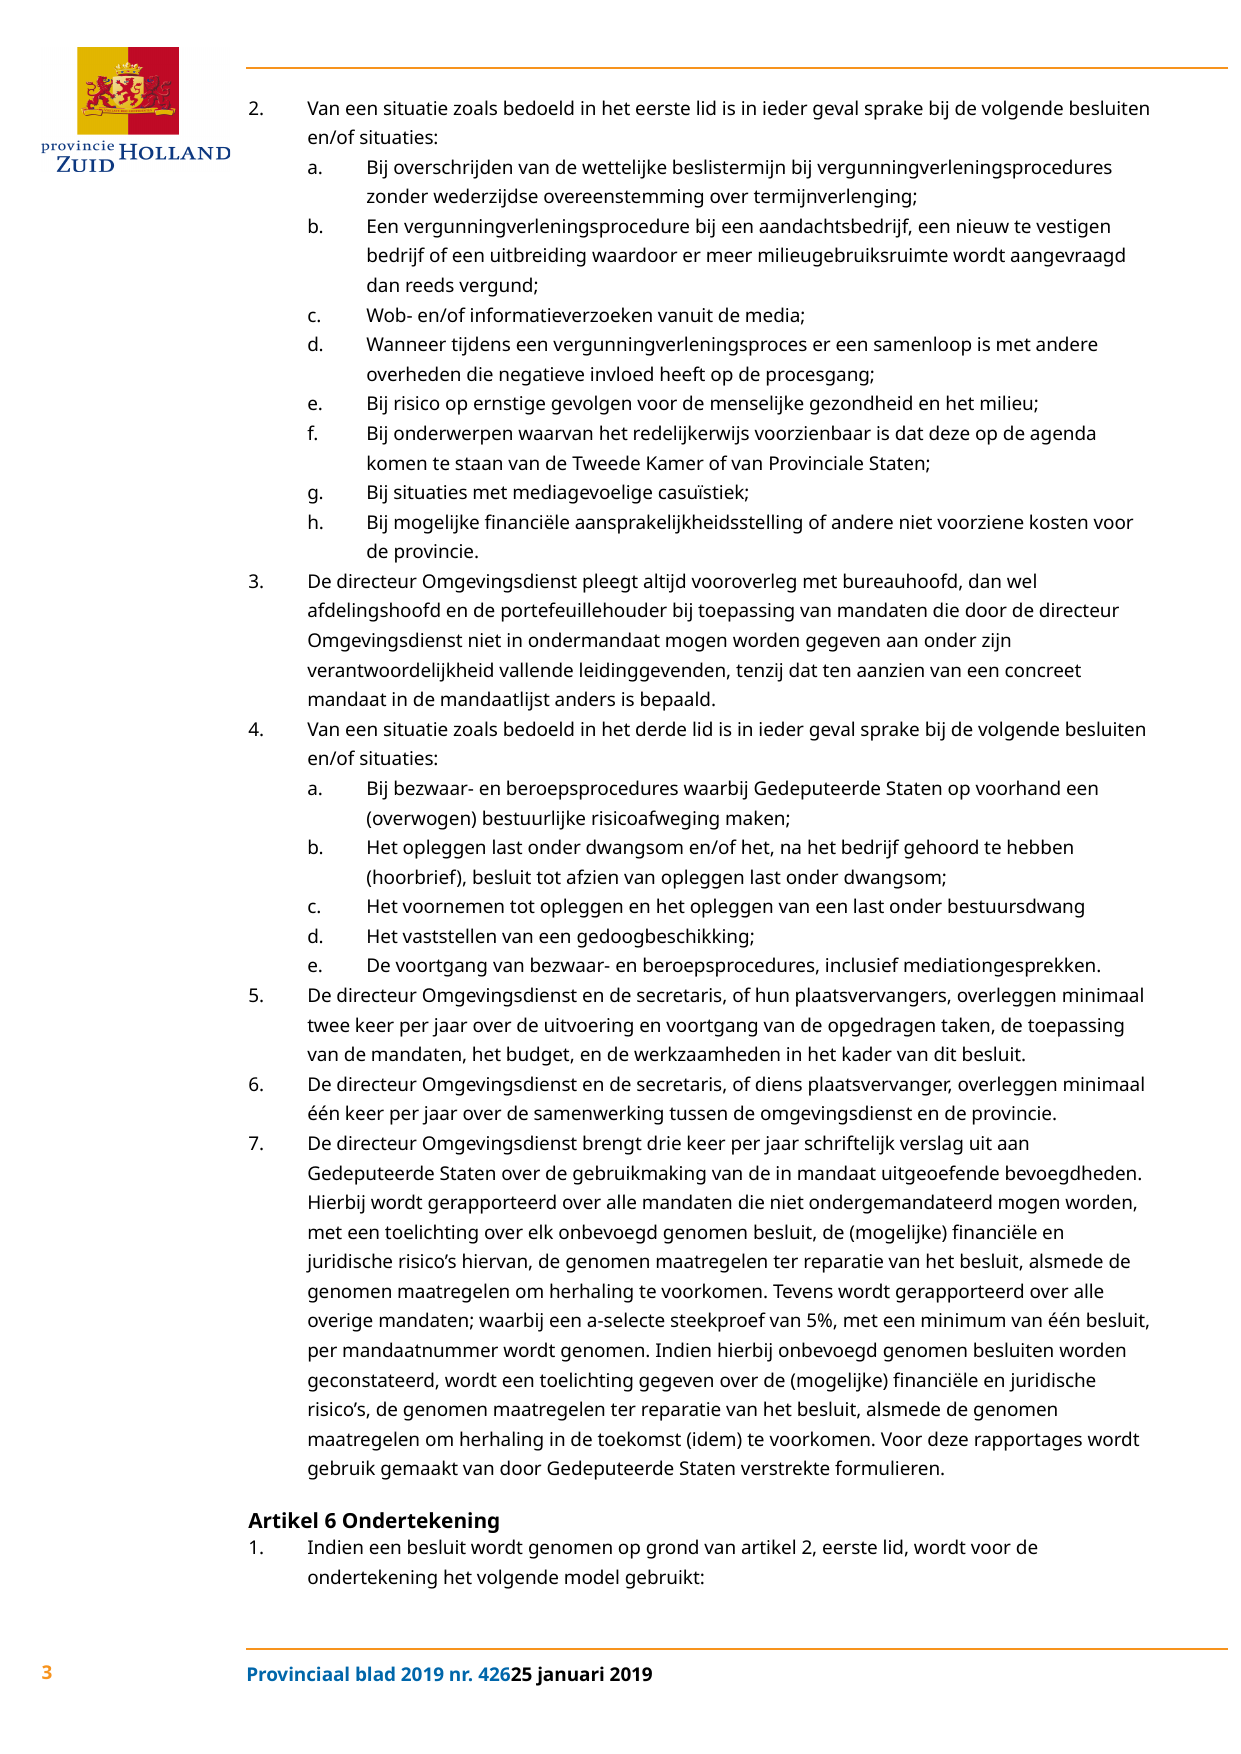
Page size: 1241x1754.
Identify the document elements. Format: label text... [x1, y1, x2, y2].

list Bij mogelijke financiële aansprakelijkheidsstelling of andere niet voorziene kosten voor de provincie. [307, 509, 1152, 564]
list De voortgang van bezwaar- en beroepsprocedures, inclusief mediationgesprekken. [307, 953, 1152, 978]
list Bij risico op ernstige gevolgen voor de menselijke gezondheid en het milieu; [307, 391, 1152, 416]
list Het voornemen tot opleggen en het opleggen van een last onder bestuursdwang [307, 893, 1152, 919]
list Indien een besluit wordt genomen op grond van artikel 2, eerste lid, wordt voor de ondertekening het volgende model gebruikt: [248, 1534, 1152, 1590]
list Van een situatie zoals bedoeld in het derde lid is in ieder geval sprake bij de volgende besluiten en/of situaties: [248, 716, 1152, 771]
list De directeur Omgevingsdienst en de secretaris, of hun plaatsvervangers, overleggen minimaal twee keer per jaar over de uitvoering en voortgang van de opgedragen taken, de toepassing van de mandaten, het budget, en de werkzaamheden in het kader van dit besluit. [248, 982, 1152, 1067]
list Wanneer tijdens een vergunningverleningsproces er een samenloop is met andere overheden die negatieve invloed heeft op de procesgang; [307, 331, 1152, 387]
list Van een situatie zoals bedoeld in het eerste lid is in ieder geval sprake bij de volgende besluiten en/of situaties: [248, 95, 1152, 150]
list Wob- en/of informatieverzoeken vanuit de media; [307, 302, 1152, 328]
list Bij onderwerpen waarvan het redelijkerwijs voorzienbaar is dat deze op de agenda komen te staan van de Tweede Kamer of van Provinciale Staten; [307, 420, 1152, 476]
list Het opleggen last onder dwangsom en/of het, na het bedrijf gehoord te hebben (hoorbrief), besluit tot afzien van opleggen last onder dwangsom; [307, 834, 1152, 890]
text Artikel 6 Ondertekening [248, 1506, 1152, 1534]
list De directeur Omgevingsdienst brengt drie keer per jaar schriftelijk verslag uit aan Gedeputeerde Staten over de gebruikmaking van de in mandaat uitgeoefende bevoegdheden. Hierbij wordt gerapporteerd over alle mandaten die niet ondergemandateerd mogen worden, met een toelichting over elk onbevoegd genomen besluit, de (mogelijke) financiële en juridische risico’s hiervan, de genomen maatregelen ter reparatie van het besluit, alsmede de genomen maatregelen om herhaling te voorkomen. Tevens wordt gerapporteerd over alle overige mandaten; waarbij een a-selecte steekproef van 5%, met een minimum van één besluit, per mandaatnummer wordt genomen. Indien hierbij onbevoegd genomen besluiten worden geconstateerd, wordt een toelichting gegeven over de (mogelijke) financiële en juridische risico’s, de genomen maatregelen ter reparatie van het besluit, alsmede de genomen maatregelen om herhaling in de toekomst (idem) te voorkomen. Voor deze rapportages wordt gebruik gemaakt van door Gedeputeerde Staten verstrekte formulieren. [248, 1130, 1152, 1481]
list De directeur Omgevingsdienst en de secretaris, of diens plaatsvervanger, overleggen minimaal één keer per jaar over de samenwerking tussen de omgevingsdienst en de provincie. [248, 1071, 1152, 1126]
list De directeur Omgevingsdienst pleegt altijd vooroverleg met bureauhoofd, dan wel afdelingshoofd en de portefeuillehouder bij toepassing van mandaten die door de directeur Omgevingsdienst niet in ondermandaat mogen worden gegeven aan onder zijn verantwoordelijkheid vallende leidinggevenden, tenzij dat ten aanzien van een concreet mandaat in de mandaatlijst anders is bepaald. [248, 568, 1152, 712]
list Het vaststellen van een gedoogbeschikking; [307, 923, 1152, 949]
list Bij bezwaar- en beroepsprocedures waarbij Gedeputeerde Staten op voorhand een (overwogen) bestuurlijke risicoafweging maken; [307, 775, 1152, 831]
list Bij situaties met mediagevoelige casuïstiek; [307, 479, 1152, 505]
picture [41, 47, 231, 172]
list Een vergunningverleningsprocedure bij een aandachtsbedrijf, een nieuw te vestigen bedrijf of een uitbreiding waardoor er meer milieugebruiksruimte wordt aangevraagd dan reeds vergund; [307, 213, 1152, 298]
list Bij overschrijden van de wettelijke beslistermijn bij vergunningverleningsprocedures zonder wederzijdse overeenstemming over termijnverlenging; [307, 154, 1152, 209]
